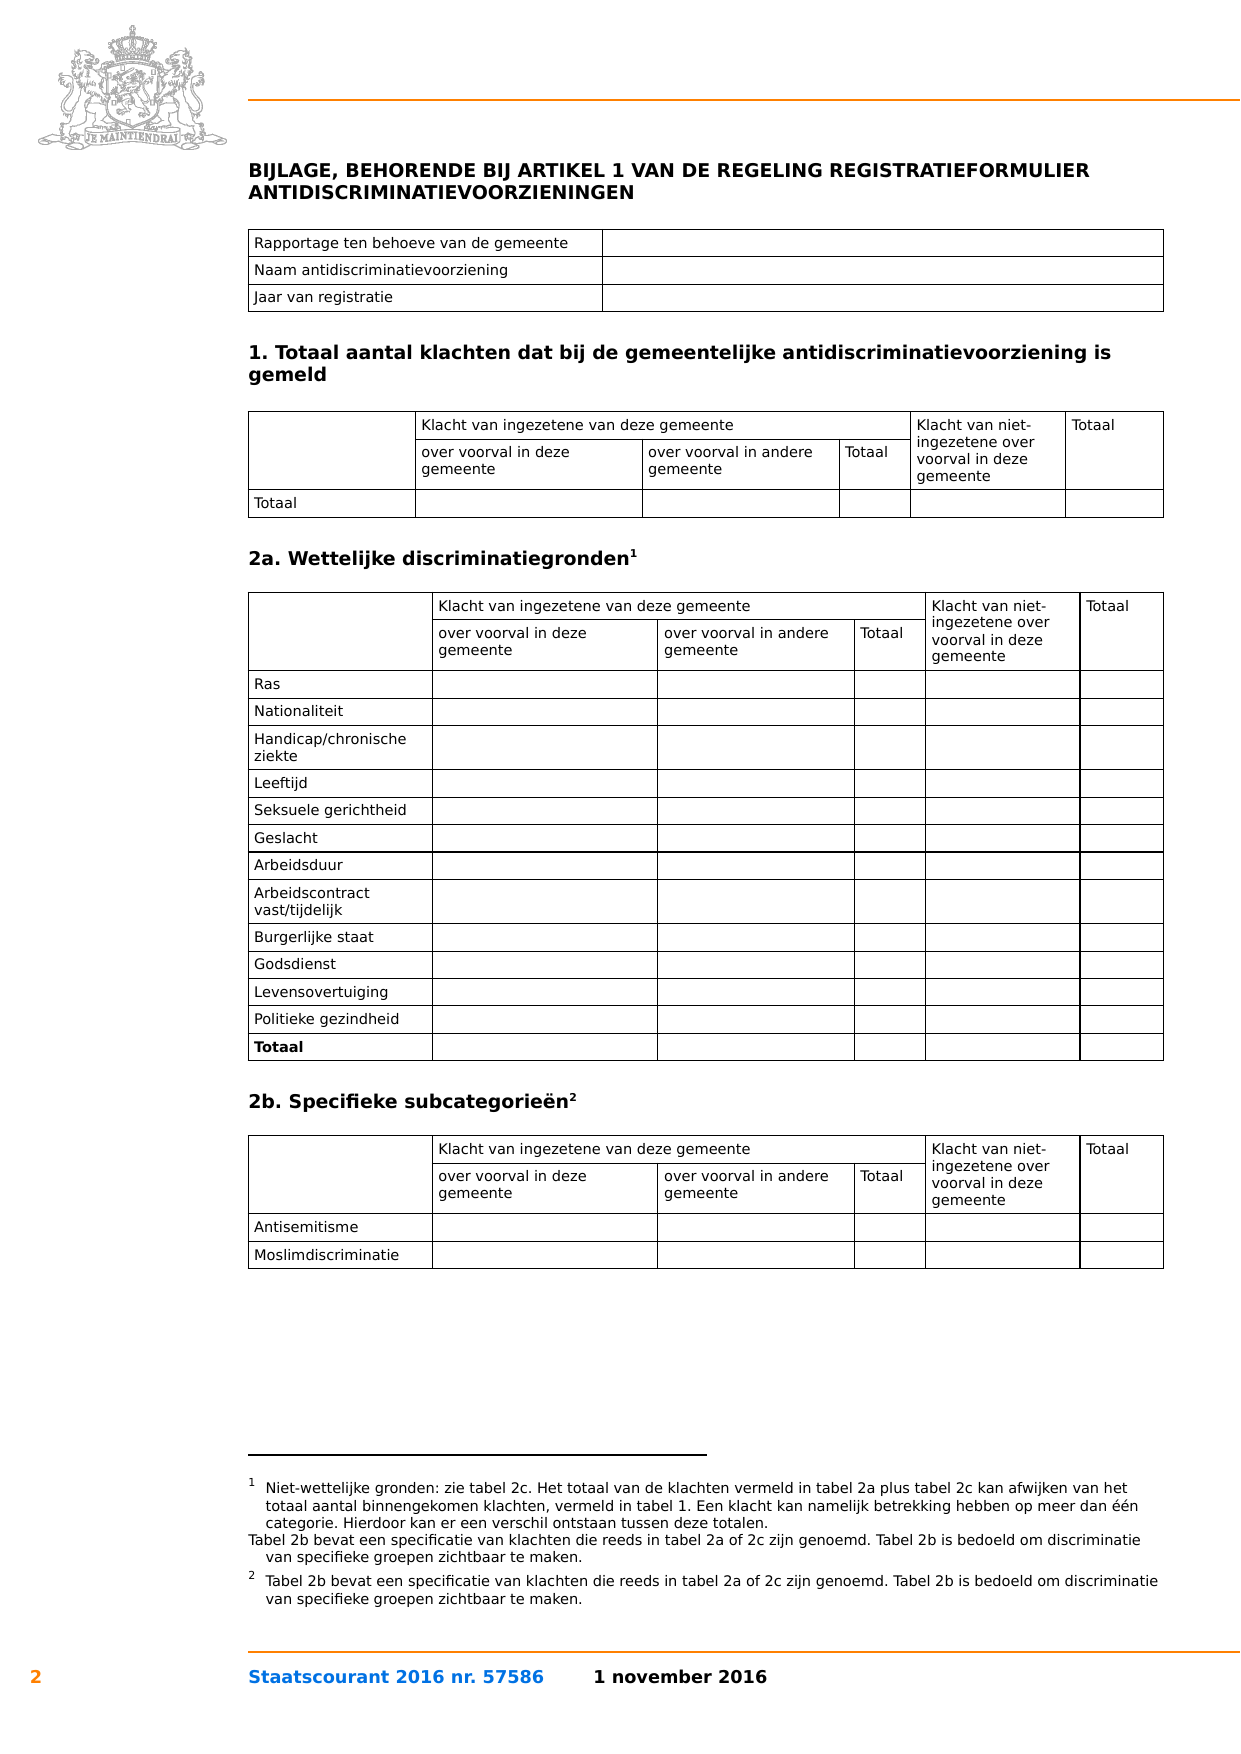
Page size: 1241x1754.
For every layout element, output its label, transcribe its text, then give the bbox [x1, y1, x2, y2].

subtitle 2b. Specifieke subcategorieën [248, 1091, 1163, 1113]
table_cell [855, 880, 925, 923]
table_cell [926, 726, 1079, 769]
table_cell [1081, 1034, 1163, 1060]
table_cell [658, 1242, 854, 1268]
table_cell [658, 1034, 854, 1060]
text Niet-wettelijke gronden: zie tabel 2c. Het totaal van de klachten vermeld in tabel 2a plus tabel 2c kan afwijken van het totaal aantal binnengekomen klachten, vermeld in tabel 1. Een klacht kan namelijk betrekking hebben op meer dan één categorie. Hierdoor kan er een verschil ontstaan tussen deze totalen. [248, 1476, 1163, 1532]
table_cell [433, 853, 657, 879]
table_cell [855, 1214, 925, 1241]
table_cell Totaal [840, 440, 910, 489]
table_cell [1081, 1214, 1163, 1241]
table_header [249, 593, 432, 670]
table_cell [855, 798, 925, 824]
table_cell [603, 257, 1163, 284]
table_cell [1081, 924, 1163, 951]
table_cell [855, 770, 925, 797]
table_cell [855, 924, 925, 951]
table_cell Arbeidscontract vast/tijdelijk [249, 880, 432, 923]
table_cell [658, 798, 854, 824]
table_cell [1081, 952, 1163, 978]
table_cell [433, 979, 657, 1005]
table_cell Totaal [249, 1034, 432, 1060]
table_cell [1081, 1006, 1163, 1033]
table_cell [658, 671, 854, 697]
table_cell [433, 1214, 657, 1241]
table_header Totaal [1081, 1136, 1163, 1213]
table_cell [1081, 671, 1163, 697]
table_cell [433, 798, 657, 824]
table_cell [658, 1214, 854, 1241]
table_cell [855, 825, 925, 851]
table_cell [658, 924, 854, 951]
table_cell [926, 952, 1079, 978]
table_cell Totaal [855, 1164, 925, 1213]
table_cell [433, 1034, 657, 1060]
table_cell [1081, 825, 1163, 851]
table_header Klacht van ingezetene van deze gemeente [433, 593, 925, 619]
table_cell [926, 1006, 1079, 1033]
table_cell [855, 1006, 925, 1033]
table_cell [926, 979, 1079, 1005]
text Tabel 2b bevat een specificatie van klachten die reeds in tabel 2a of 2c zijn genoemd. Tabel 2b is bedoeld om discriminatie van specifieke groepen zichtbaar te maken. [248, 1532, 1163, 1566]
table_cell [433, 924, 657, 951]
table_cell Handicap/chronische ziekte [249, 726, 432, 769]
table_cell [926, 1034, 1079, 1060]
table_cell over voorval in andere gemeente [643, 440, 839, 489]
table_cell [433, 1006, 657, 1033]
table_cell [926, 770, 1079, 797]
table_cell Arbeidsduur [249, 853, 432, 879]
table_cell [433, 880, 657, 923]
table_cell [911, 490, 1065, 517]
table_header [249, 1136, 432, 1213]
table_cell [1081, 726, 1163, 769]
table_cell Totaal [249, 490, 415, 517]
table_cell [433, 726, 657, 769]
table_cell [658, 825, 854, 851]
table_header Totaal [1066, 412, 1163, 489]
table_cell [658, 770, 854, 797]
table_cell Antisemitisme [249, 1214, 432, 1241]
table_cell [433, 770, 657, 797]
table_cell [855, 726, 925, 769]
picture [38, 25, 227, 150]
table_cell [926, 825, 1079, 851]
table_header [249, 412, 415, 489]
table_header Klacht van ingezetene van deze gemeente [416, 412, 910, 438]
table_cell [658, 979, 854, 1005]
table_cell Godsdienst [249, 952, 432, 978]
table_cell [433, 671, 657, 697]
table_cell over voorval in deze gemeente [433, 1164, 657, 1213]
table_cell Naam antidiscriminatievoorziening [249, 257, 602, 284]
table_header Rapportage ten behoeve van de gemeente [249, 230, 602, 256]
table_cell [855, 952, 925, 978]
table_cell [1081, 699, 1163, 725]
table_cell Nationaliteit [249, 699, 432, 725]
table_header Klacht van niet-ingezetene over voorval in deze gemeente [911, 412, 1065, 489]
table_cell Leeftijd [249, 770, 432, 797]
table_cell [926, 924, 1079, 951]
text Tabel 2b bevat een specificatie van klachten die reeds in tabel 2a of 2c zijn genoemd. Tabel 2b is bedoeld om discriminatie van specifieke groepen zichtbaar te maken. [248, 1569, 1163, 1608]
table_header [603, 230, 1163, 256]
subtitle 2a. Wettelijke discriminatiegronden [248, 548, 1163, 570]
table_cell [1081, 798, 1163, 824]
table_cell [658, 853, 854, 879]
table_cell [926, 880, 1079, 923]
table_cell [855, 853, 925, 879]
table_cell [433, 1242, 657, 1268]
table_cell Moslimdiscriminatie [249, 1242, 432, 1268]
table_cell Politieke gezindheid [249, 1006, 432, 1033]
table_cell Totaal [855, 620, 925, 670]
table_cell [855, 1242, 925, 1268]
table_cell over voorval in andere gemeente [658, 620, 854, 670]
table_header Totaal [1081, 593, 1163, 670]
table_cell [658, 952, 854, 978]
table_cell [1081, 1242, 1163, 1268]
table_cell Ras [249, 671, 432, 697]
table_cell [840, 490, 910, 517]
table_header Klacht van niet-ingezetene over voorval in deze gemeente [926, 593, 1079, 670]
table_cell Burgerlijke staat [249, 924, 432, 951]
table_header Klacht van ingezetene van deze gemeente [433, 1136, 925, 1162]
table_cell [926, 699, 1079, 725]
table_cell [855, 979, 925, 1005]
table_cell [603, 285, 1163, 311]
table_cell [926, 1214, 1079, 1241]
table_cell [855, 671, 925, 697]
table_cell [926, 671, 1079, 697]
table_cell [1081, 853, 1163, 879]
table_cell over voorval in deze gemeente [433, 620, 657, 670]
table_cell [1081, 770, 1163, 797]
table_cell [433, 952, 657, 978]
table_cell over voorval in deze gemeente [416, 440, 642, 489]
table_cell [926, 798, 1079, 824]
table_cell [1081, 979, 1163, 1005]
table_cell Jaar van registratie [249, 285, 602, 311]
table_cell [433, 825, 657, 851]
table_cell [926, 1242, 1079, 1268]
table_cell [1081, 880, 1163, 923]
table_header Klacht van niet-ingezetene over voorval in deze gemeente [926, 1136, 1079, 1213]
table_cell [1066, 490, 1163, 517]
table_cell [855, 1034, 925, 1060]
table_cell Seksuele gerichtheid [249, 798, 432, 824]
table_cell [658, 880, 854, 923]
table_cell over voorval in andere gemeente [658, 1164, 854, 1213]
table_cell Geslacht [249, 825, 432, 851]
table_cell [658, 699, 854, 725]
subtitle BIJLAGE, BEHORENDE BIJ ARTIKEL 1 VAN DE REGELING REGISTRATIEFORMULIER ANTIDISCRIMINATIEVOORZIENINGEN [248, 160, 1163, 204]
table_cell [658, 1006, 854, 1033]
table_cell Levensovertuiging [249, 979, 432, 1005]
table_cell [658, 726, 854, 769]
subtitle 1. Totaal aantal klachten dat bij de gemeentelijke antidiscriminatievoorziening is gemeld [248, 342, 1163, 386]
table_cell [433, 699, 657, 725]
table_cell [855, 699, 925, 725]
table_cell [416, 490, 642, 517]
table_cell [926, 853, 1079, 879]
table_cell [643, 490, 839, 517]
